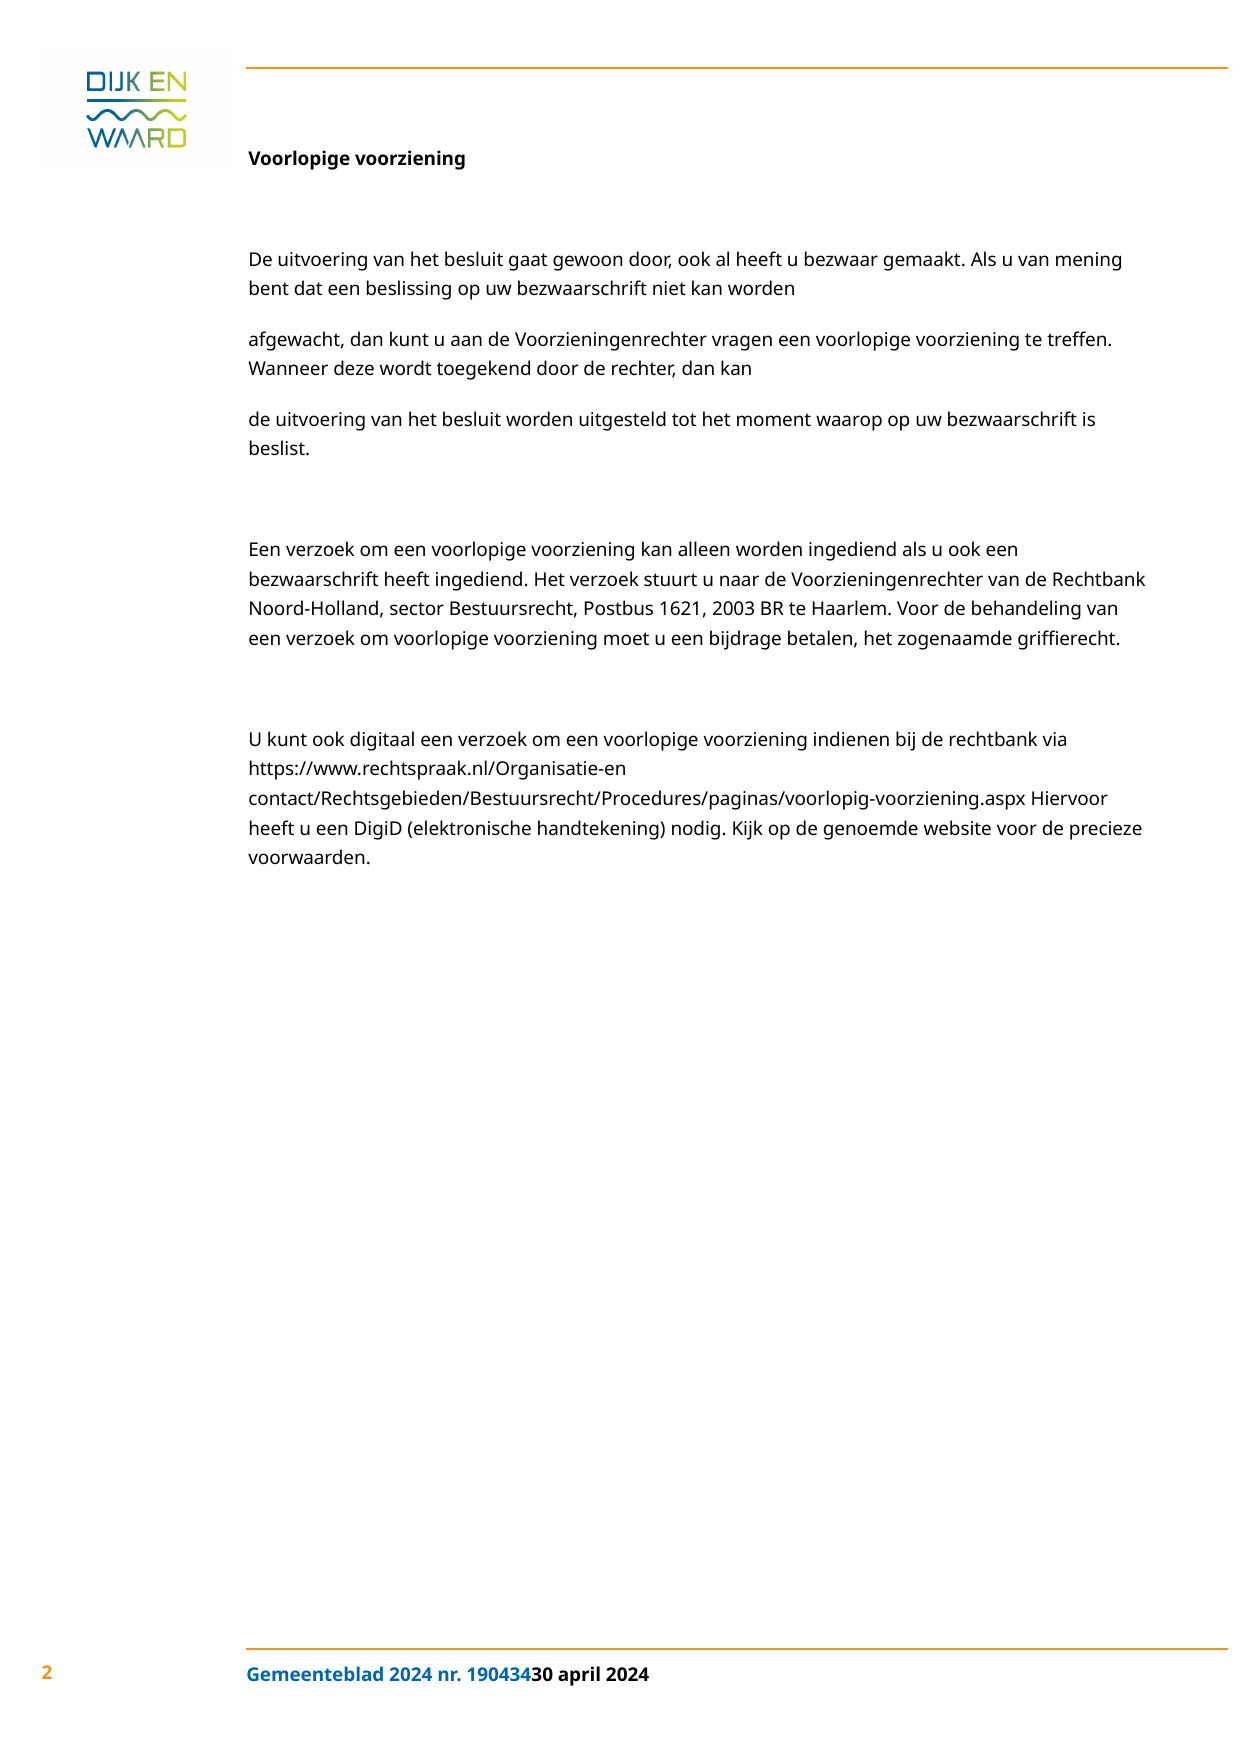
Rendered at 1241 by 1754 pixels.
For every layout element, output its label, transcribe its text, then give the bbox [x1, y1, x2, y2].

text de uitvoering van het besluit worden uitgesteld tot het moment waarop op uw bezwaarschrift is beslist. [248, 406, 1152, 461]
picture [41, 47, 231, 172]
text Een verzoek om een voorlopige voorziening kan alleen worden ingediend als u ook een bezwaarschrift heeft ingediend. Het verzoek stuurt u naar de Voorzieningenrechter van de Rechtbank Noord-Holland, sector Bestuursrecht, Postbus 1621, 2003 BR te Haarlem. Voor de behandeling van een verzoek om voorlopige voorziening moet u een bijdrage betalen, het zogenaamde griffierecht. [248, 536, 1152, 651]
text De uitvoering van het besluit gaat gewoon door, ook al heeft u bezwaar gemaakt. Als u van mening bent dat een beslissing op uw bezwaarschrift niet kan worden [248, 246, 1152, 301]
text U kunt ook digitaal een verzoek om een voorlopige voorziening indienen bij de rechtbank via https://www.rechtspraak.nl/Organisatie-en contact/Rechtsgebieden/Bestuursrecht/Procedures/paginas/voorlopig-voorziening.aspx Hiervoor heeft u een DigiD (elektronische handtekening) nodig. Kijk op de genoemde website voor de precieze voorwaarden. [248, 726, 1152, 870]
text afgewacht, dan kunt u aan de Voorzieningenrechter vragen een voorlopige voorziening te treffen. Wanneer deze wordt toegekend door de rechter, dan kan [248, 326, 1152, 381]
text Voorlopige voorziening [248, 145, 1152, 171]
